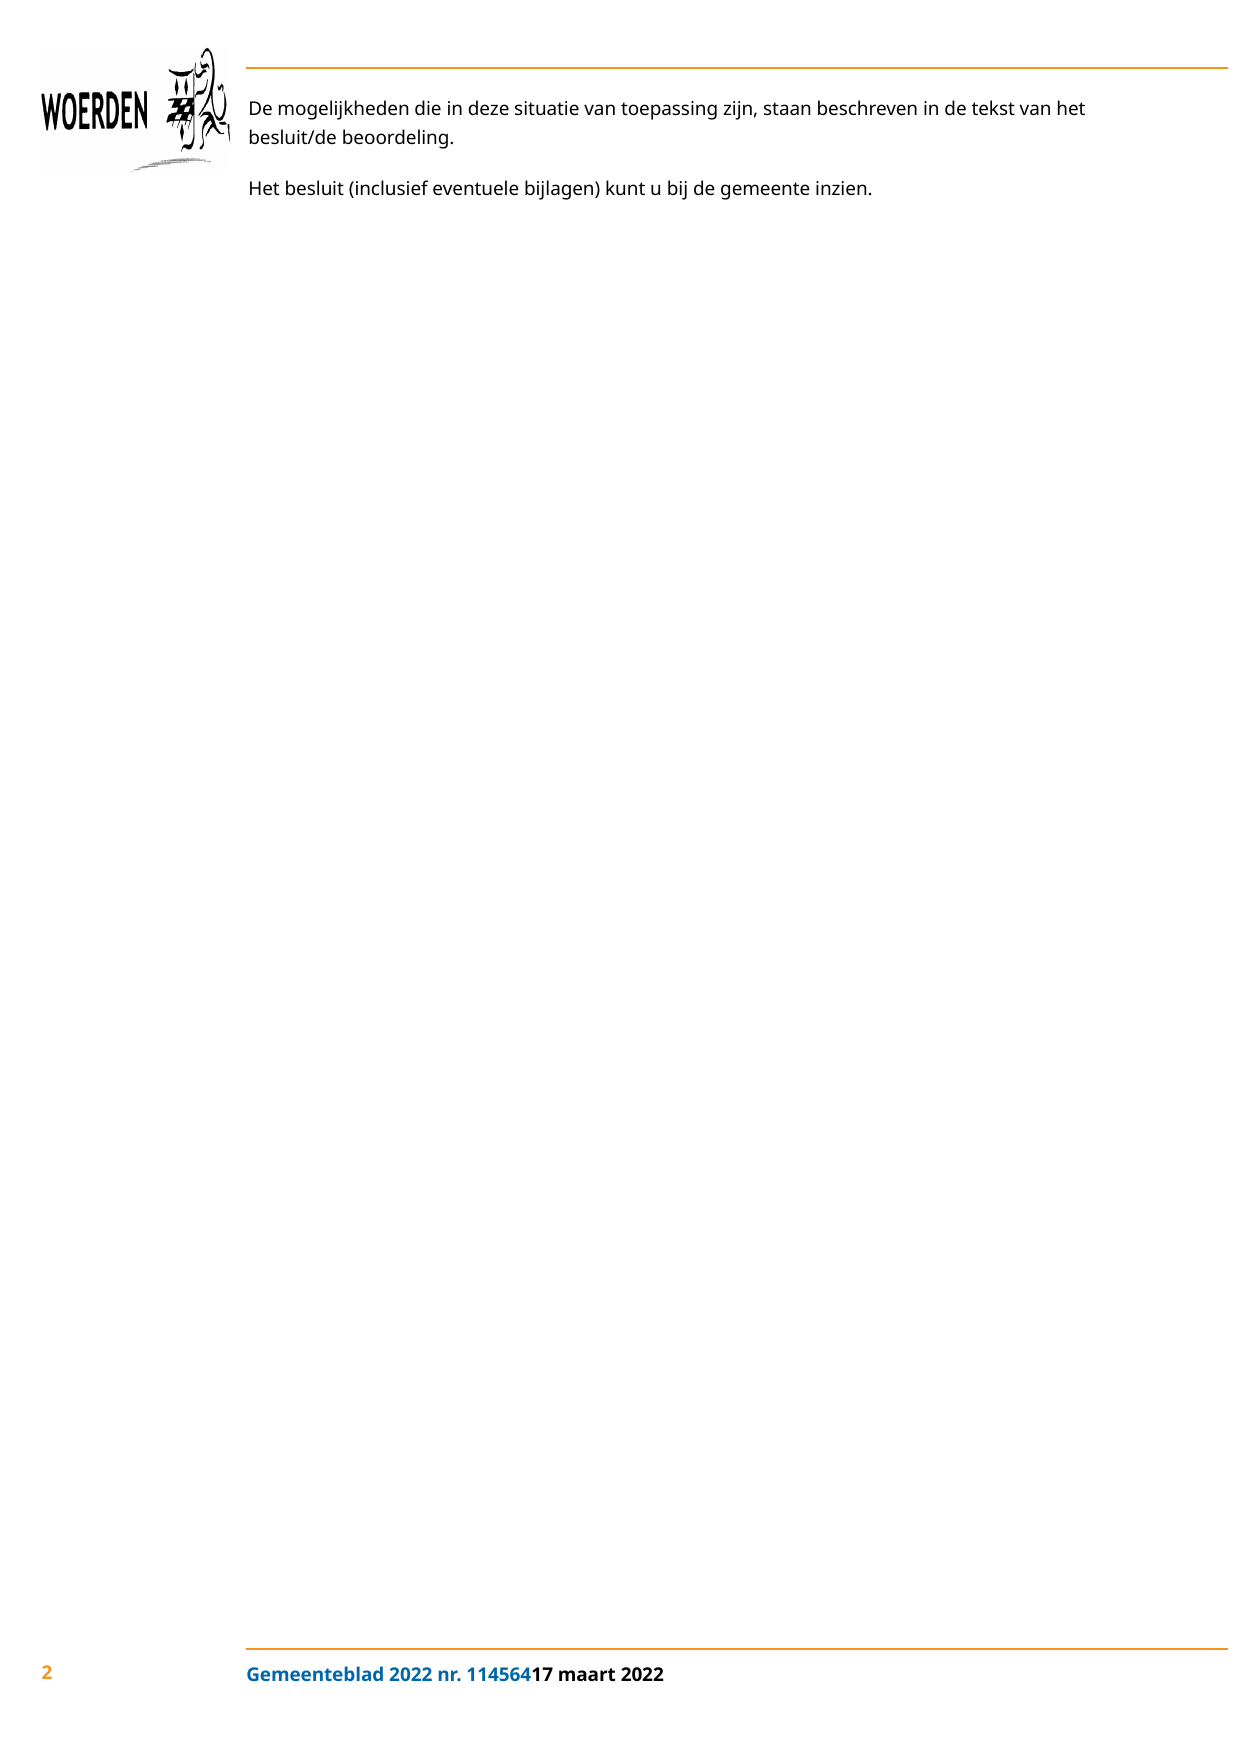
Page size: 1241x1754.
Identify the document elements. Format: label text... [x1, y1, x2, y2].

text Het besluit (inclusief eventuele bijlagen) kunt u bij de gemeente inzien. [248, 175, 1152, 201]
text De mogelijkheden die in deze situatie van toepassing zijn, staan beschreven in de tekst van het besluit/de beoordeling. [248, 95, 1152, 150]
picture [41, 47, 231, 172]
